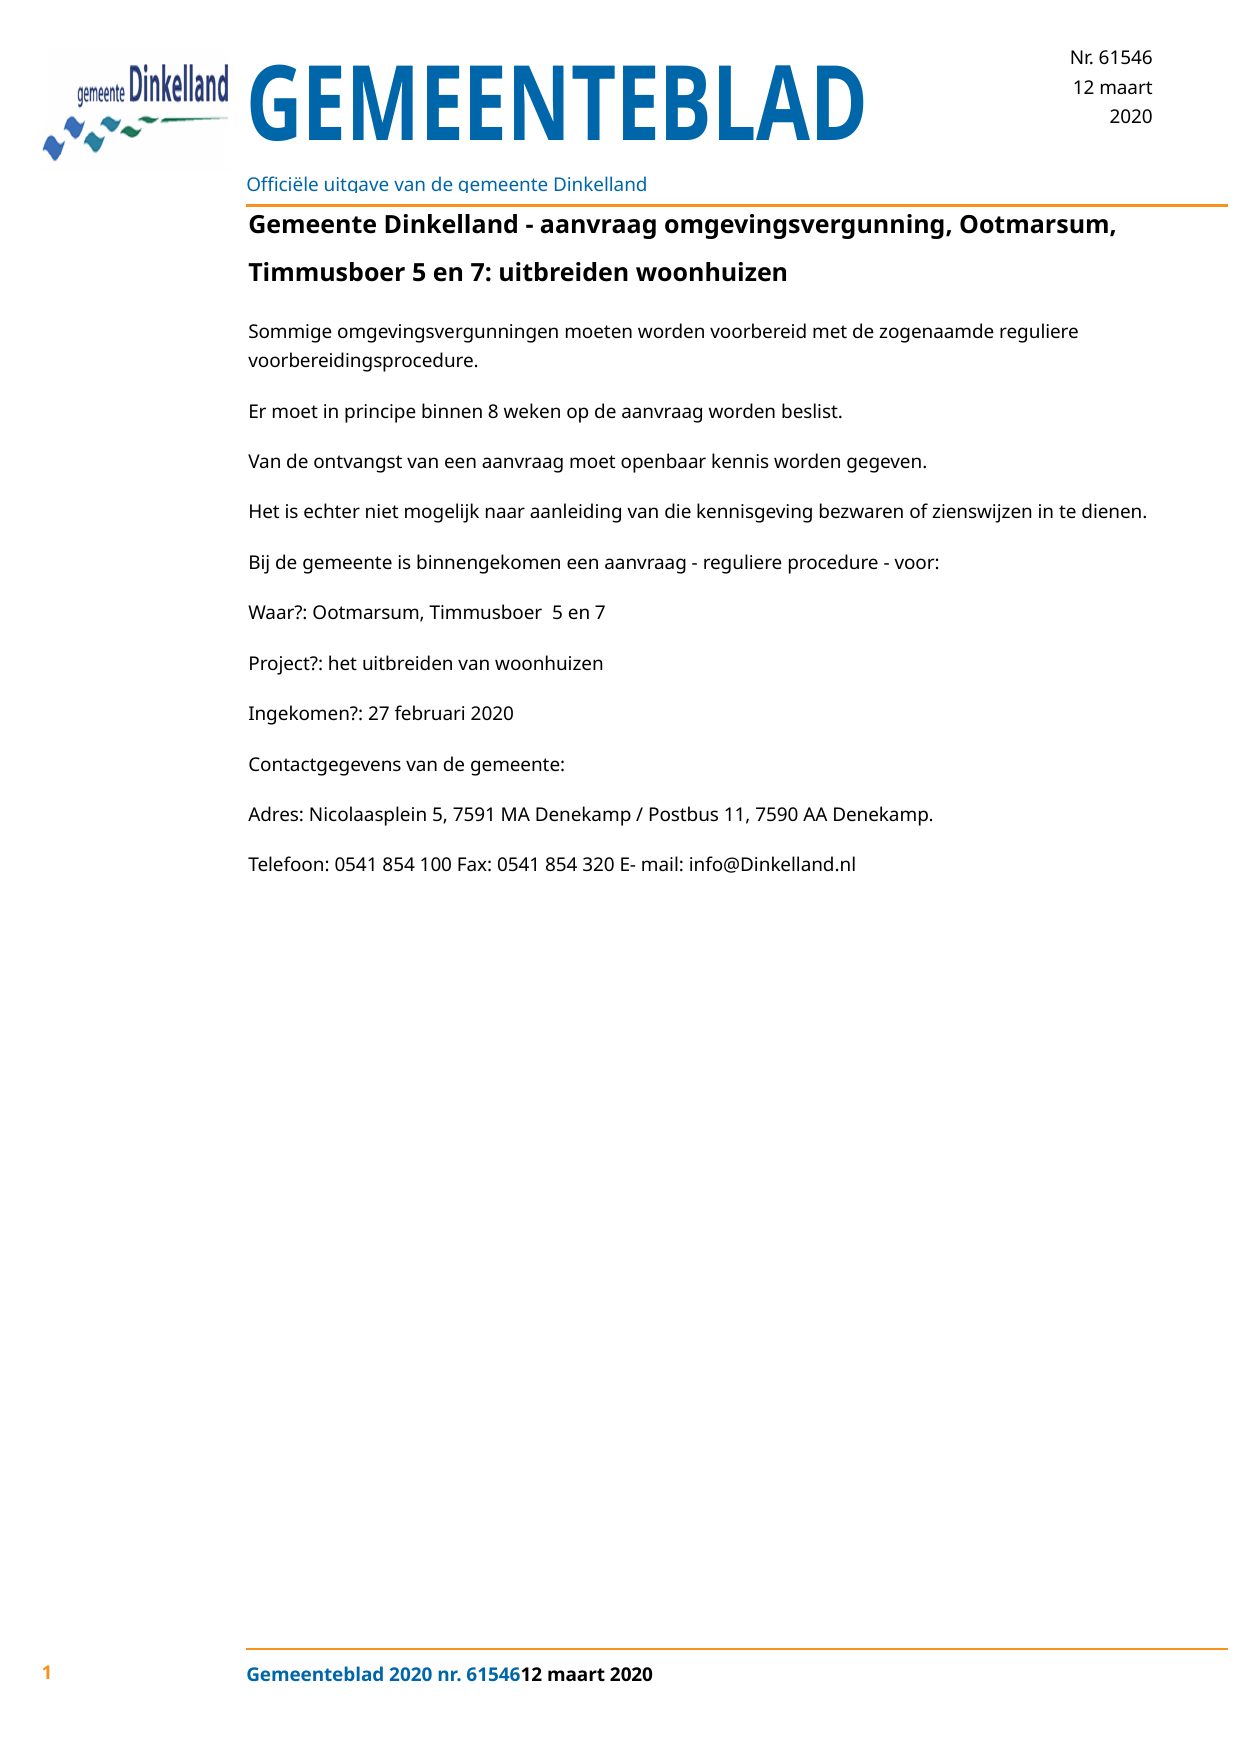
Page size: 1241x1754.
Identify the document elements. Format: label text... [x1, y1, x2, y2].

text Bij de gemeente is binnengekomen een aanvraag - reguliere procedure - voor: [248, 549, 1152, 575]
text Waar?: Ootmarsum, Timmusboer 5 en 7 [248, 599, 1152, 625]
text Het is echter niet mogelijk naar aanleiding van die kennisgeving bezwaren of zienswijzen in te dienen. [248, 499, 1152, 524]
text Van de ontvangst van een aanvraag moet openbaar kennis worden gegeven. [248, 448, 1152, 474]
text Sommige omgevingsvergunningen moeten worden voorbereid met de zogenaamde reguliere voorbereidingsprocedure. [248, 318, 1152, 373]
text Er moet in principe binnen 8 weken op de aanvraag worden beslist. [248, 398, 1152, 424]
text Ingekomen?: 27 februari 2020 [248, 700, 1152, 726]
text Gemeente Dinkelland - aanvraag omgevingsvergunning, Ootmarsum, Timmusboer 5 en 7: uitbreiden woonhuizen [248, 207, 1152, 288]
text Telefoon: 0541 854 100 Fax: 0541 854 320 E- mail: info@Dinkelland.nl [248, 852, 1152, 877]
text Project?: het uitbreiden van woonhuizen [248, 650, 1152, 676]
text Contactgegevens van de gemeente: [248, 751, 1152, 777]
picture [41, 47, 231, 172]
text Adres: Nicolaasplein 5, 7591 MA Denekamp / Postbus 11, 7590 AA Denekamp. [248, 801, 1152, 827]
